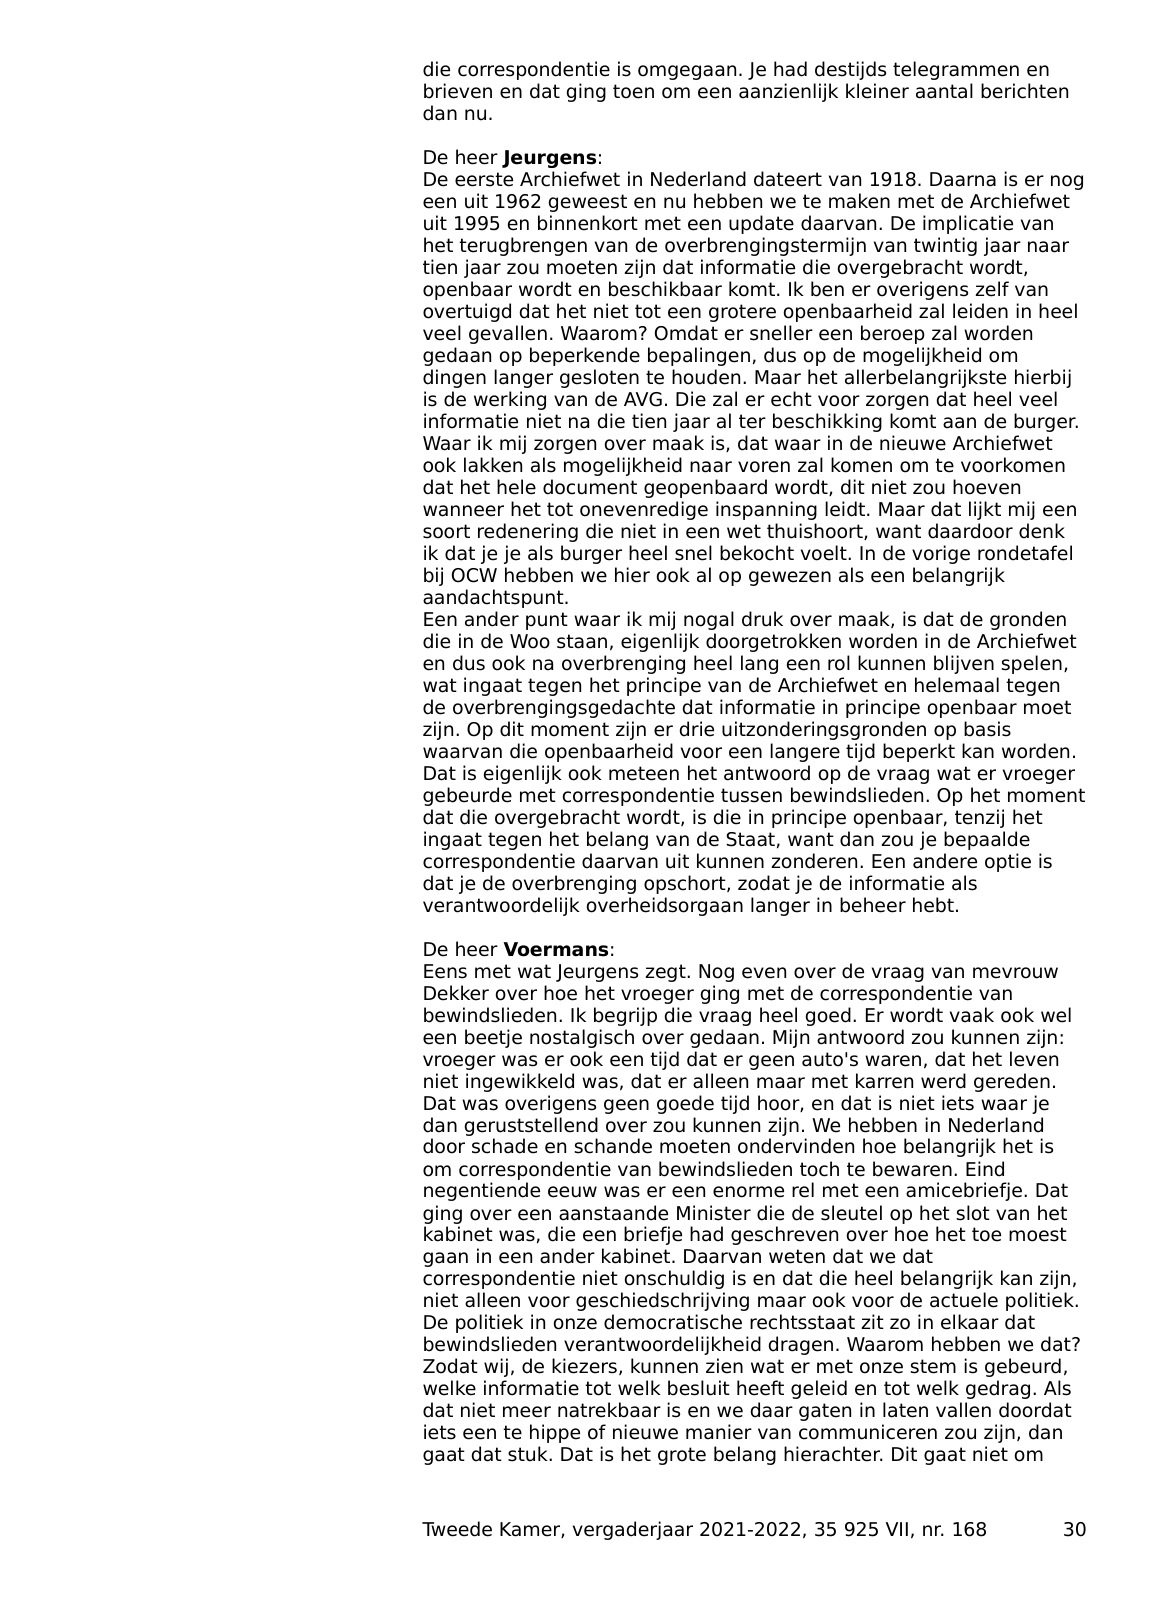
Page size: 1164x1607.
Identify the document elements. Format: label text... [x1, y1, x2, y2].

text De eerste Archiefwet in Nederland dateert van 1918. Daarna is er nog een uit 1962 geweest en nu hebben we te maken met de Archiefwet uit 1995 en binnenkort met een update daarvan. De implicatie van het terugbrengen van de overbrengingstermijn van twintig jaar naar tien jaar zou moeten zijn dat informatie die overgebracht wordt, openbaar wordt en beschikbaar komt. Ik ben er overigens zelf van overtuigd dat het niet tot een grotere openbaarheid zal leiden in heel veel gevallen. Waarom? Omdat er sneller een beroep zal worden gedaan op beperkende bepalingen, dus op de mogelijkheid om dingen langer gesloten te houden. Maar het allerbelangrijkste hierbij is de werking van de AVG. Die zal er echt voor zorgen dat heel veel informatie niet na die tien jaar al ter beschikking komt aan de burger. Waar ik mij zorgen over maak is, dat waar in de nieuwe Archiefwet ook lakken als mogelijkheid naar voren zal komen om te voorkomen dat het hele document geopenbaard wordt, dit niet zou hoeven wanneer het tot onevenredige inspanning leidt. Maar dat lijkt mij een soort redenering die niet in een wet thuishoort, want daardoor denk ik dat je je als burger heel snel bekocht voelt. In de vorige rondetafel bij OCW hebben we hier ook al op gewezen als een belangrijk aandachtspunt. [422, 169, 1087, 609]
text De heer Voermans: [422, 939, 1087, 961]
text Eens met wat Jeurgens zegt. Nog even over de vraag van mevrouw Dekker over hoe het vroeger ging met de correspondentie van bewindslieden. Ik begrijp die vraag heel goed. Er wordt vaak ook wel een beetje nostalgisch over gedaan. Mijn antwoord zou kunnen zijn: vroeger was er ook een tijd dat er geen auto's waren, dat het leven niet ingewikkeld was, dat er alleen maar met karren werd gereden. Dat was overigens geen goede tijd hoor, en dat is niet iets waar je dan geruststellend over zou kunnen zijn. We hebben in Nederland door schade en schande moeten ondervinden hoe belangrijk het is om correspondentie van bewindslieden toch te bewaren. Eind negentiende eeuw was er een enorme rel met een amicebriefje. Dat ging over een aanstaande Minister die de sleutel op het slot van het kabinet was, die een briefje had geschreven over hoe het toe moest gaan in een ander kabinet. Daarvan weten dat we dat correspondentie niet onschuldig is en dat die heel belangrijk kan zijn, niet alleen voor geschiedschrijving maar ook voor de actuele politiek. [422, 961, 1087, 1312]
text Een ander punt waar ik mij nogal druk over maak, is dat de gronden die in de Woo staan, eigenlijk doorgetrokken worden in de Archiefwet en dus ook na overbrenging heel lang een rol kunnen blijven spelen, wat ingaat tegen het principe van de Archiefwet en helemaal tegen de overbrengingsgedachte dat informatie in principe openbaar moet zijn. Op dit moment zijn er drie uitzonderingsgronden op basis waarvan die openbaarheid voor een langere tijd beperkt kan worden. Dat is eigenlijk ook meteen het antwoord op de vraag wat er vroeger gebeurde met correspondentie tussen bewindslieden. Op het moment dat die overgebracht wordt, is die in principe openbaar, tenzij het ingaat tegen het belang van de Staat, want dan zou je bepaalde correspondentie daarvan uit kunnen zonderen. Een andere optie is dat je de overbrenging opschort, zodat je de informatie als verantwoordelijk overheidsorgaan langer in beheer hebt. [422, 609, 1087, 916]
text De heer Jeurgens: [422, 147, 1087, 169]
text De politiek in onze democratische rechtsstaat zit zo in elkaar dat bewindslieden verantwoordelijkheid dragen. Waarom hebben we dat? Zodat wij, de kiezers, kunnen zien wat er met onze stem is gebeurd, welke informatie tot welk besluit heeft geleid en tot welk gedrag. Als dat niet meer natrekbaar is en we daar gaten in laten vallen doordat iets een te hippe of nieuwe manier van communiceren zou zijn, dan gaat dat stuk. Dat is het grote belang hierachter. Dit gaat niet om [422, 1312, 1087, 1466]
text die correspondentie is omgegaan. Je had destijds telegrammen en brieven en dat ging toen om een aanzienlijk kleiner aantal berichten dan nu. [422, 59, 1087, 125]
